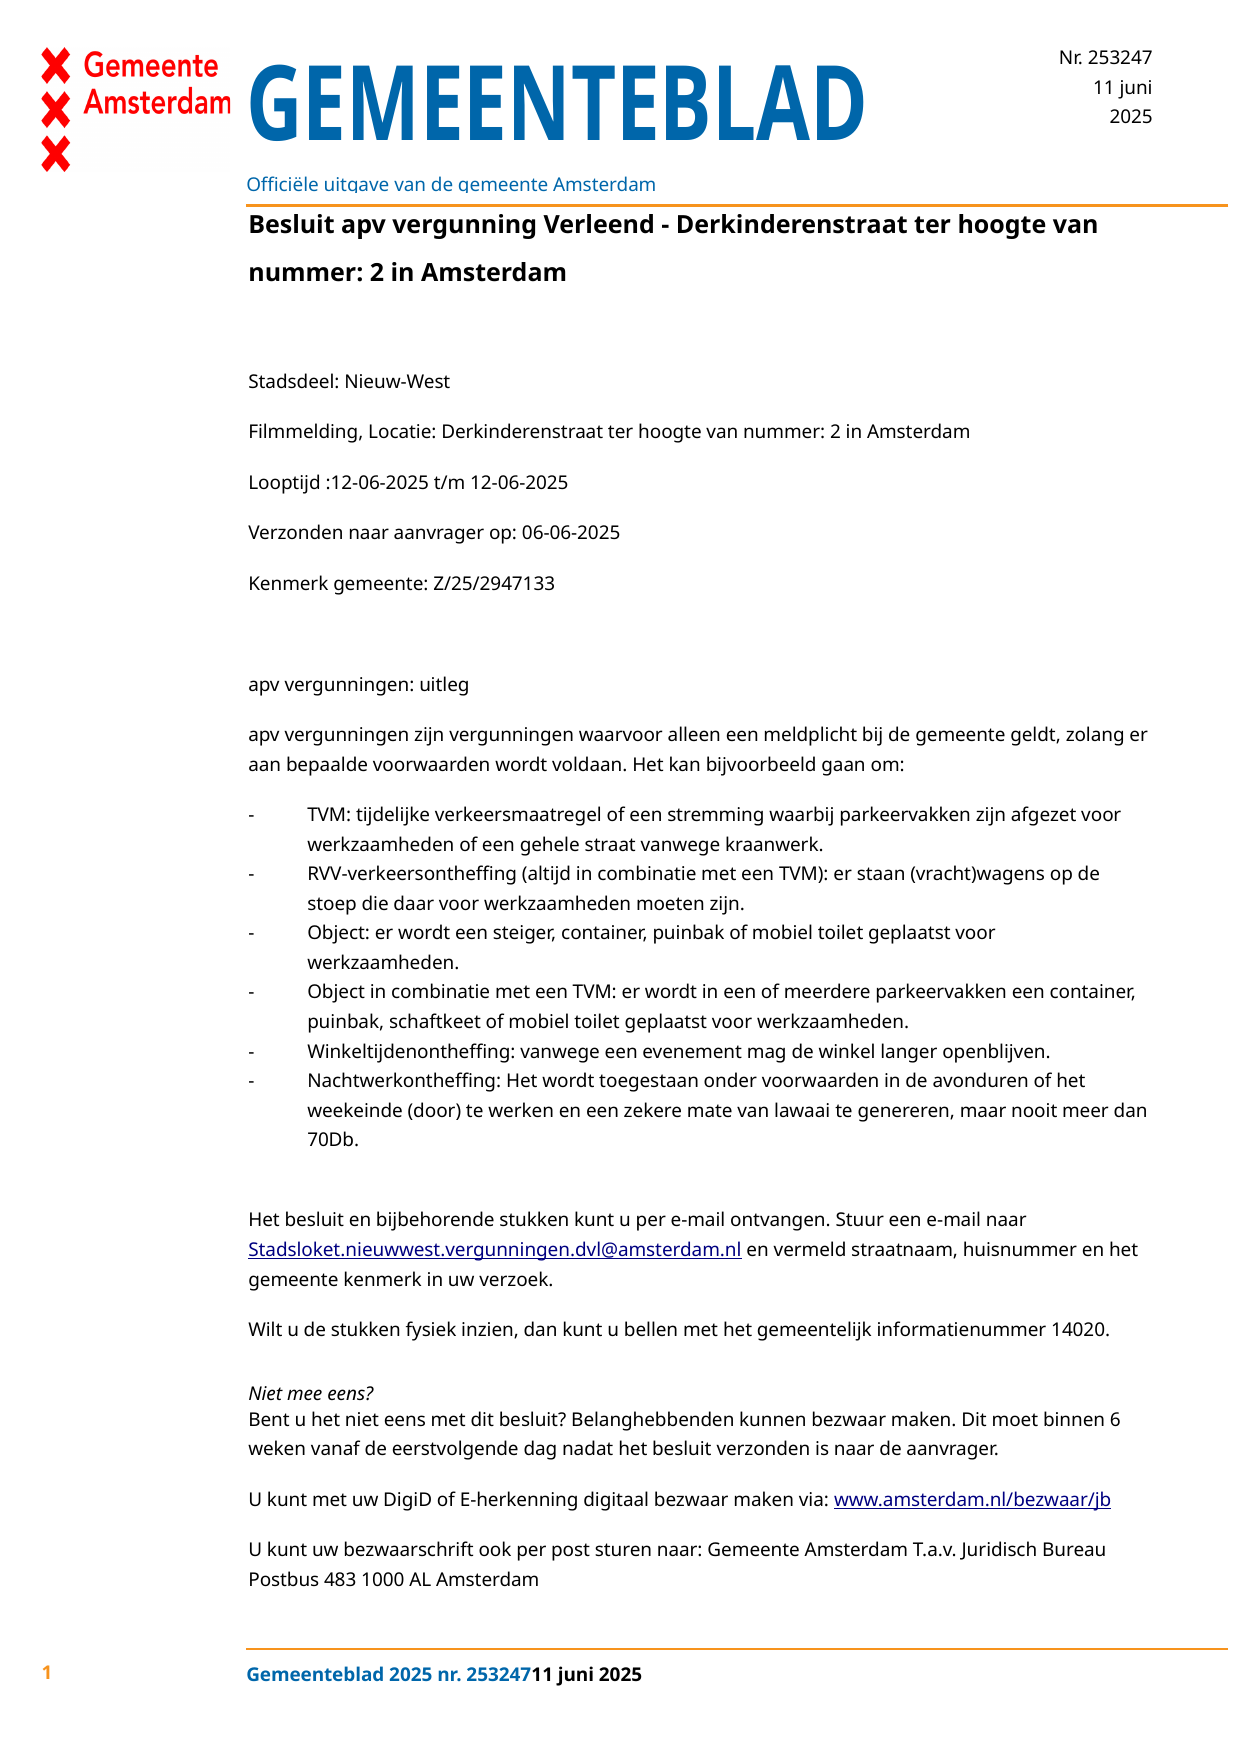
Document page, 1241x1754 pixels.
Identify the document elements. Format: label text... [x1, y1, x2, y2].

text Looptijd :12-06-2025 t/m 12-06-2025 [248, 469, 1152, 495]
text U kunt uw bezwaarschrift ook per post sturen naar: Gemeente Amsterdam T.a.v. Juridisch Bureau Postbus 483 1000 AL Amsterdam [248, 1536, 1152, 1592]
text Niet mee eens? [248, 1380, 1152, 1406]
text U kunt met uw DigiD of E-herkenning digitaal bezwaar maken via: www.amsterdam.nl/bezwaar/jb [248, 1486, 1152, 1512]
text Het besluit en bijbehorende stukken kunt u per e-mail ontvangen. Stuur een e-mail naar Stadsloket.nieuwwest.vergunningen.dvl@amsterdam.nl en vermeld straatnaam, huisnummer en het gemeente kenmerk in uw verzoek. [248, 1207, 1152, 1292]
list RVV-verkeersontheffing (altijd in combinatie met een TVM): er staan (vracht)wagens op de stoep die daar voor werkzaamheden moeten zijn. [248, 860, 1152, 916]
text Wilt u de stukken fysiek inzien, dan kunt u bellen met het gemeentelijk informatienummer 14020. [248, 1316, 1152, 1342]
text Bent u het niet eens met dit besluit? Belanghebbenden kunnen bezwaar maken. Dit moet binnen 6 weken vanaf de eerstvolgende dag nadat het besluit verzonden is naar de aanvrager. [248, 1406, 1152, 1461]
list Nachtwerkontheffing: Het wordt toegestaan onder voorwaarden in de avonduren of het weekeinde (door) te werken en een zekere mate van lawaai te genereren, maar nooit meer dan 70Db. [248, 1067, 1152, 1152]
list Object: er wordt een steiger, container, puinbak of mobiel toilet geplaatst voor werkzaamheden. [248, 919, 1152, 975]
text Verzonden naar aanvrager op: 06-06-2025 [248, 519, 1152, 545]
text Stadsdeel: Nieuw-West [248, 368, 1152, 394]
text Besluit apv vergunning Verleend - Derkinderenstraat ter hoogte van nummer: 2 in Amsterdam [248, 207, 1152, 288]
text apv vergunningen zijn vergunningen waarvoor alleen een meldplicht bij de gemeente geldt, zolang er aan bepaalde voorwaarden wordt voldaan. Het kan bijvoorbeeld gaan om: [248, 721, 1152, 777]
list TVM: tijdelijke verkeersmaatregel of een stremming waarbij parkeervakken zijn afgezet voor werkzaamheden of een gehele straat vanwege kraanwerk. [248, 801, 1152, 857]
list Winkeltijdenontheffing: vanwege een evenement mag de winkel langer openblijven. [248, 1038, 1152, 1064]
text Filmmelding, Locatie: Derkinderenstraat ter hoogte van nummer: 2 in Amsterdam [248, 419, 1152, 444]
text Kenmerk gemeente: Z/25/2947133 [248, 570, 1152, 596]
picture [41, 47, 231, 172]
list Object in combinatie met een TVM: er wordt in een of meerdere parkeervakken een container, puinbak, schaftkeet of mobiel toilet geplaatst voor werkzaamheden. [248, 979, 1152, 1034]
text apv vergunningen: uitleg [248, 671, 1152, 697]
